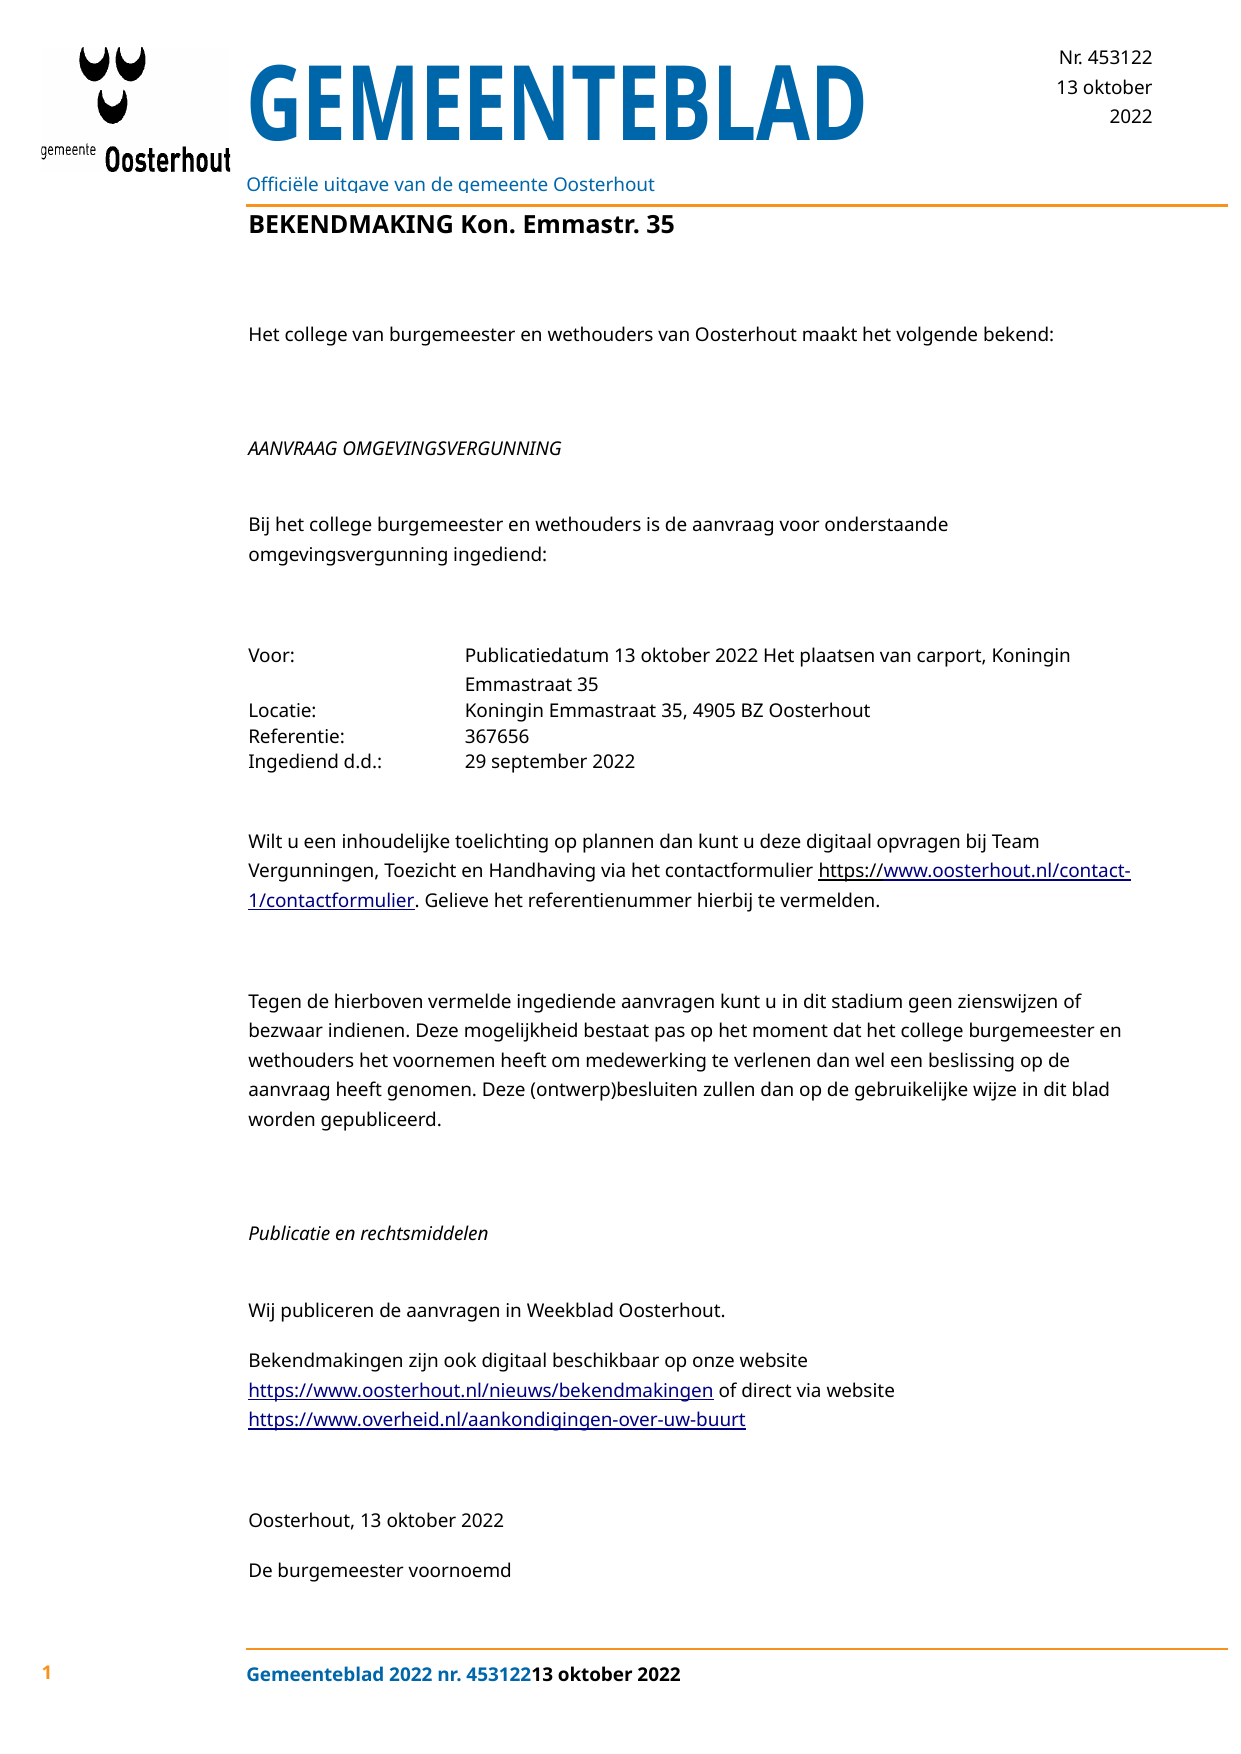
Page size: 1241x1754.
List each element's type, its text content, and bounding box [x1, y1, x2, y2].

text BEKENDMAKING Kon. Emmastr. 35 [248, 207, 1152, 241]
table_cell Ingediend d.d.: [248, 749, 464, 774]
table_cell Locatie: [248, 697, 464, 723]
text Het college van burgemeester en wethouders van Oosterhout maakt het volgende bekend: [248, 321, 1152, 346]
table_cell 367656 [465, 723, 1152, 748]
text Bekendmakingen zijn ook digitaal beschikbaar op onze website https://www.oosterhout.nl/nieuws/bekendmakingen of direct via website https://www.overheid.nl/aankondigingen-over-uw-buurt [248, 1347, 1152, 1432]
text Wilt u een inhoudelijke toelichting op plannen dan kunt u deze digitaal opvragen bij Team Vergunningen, Toezicht en Handhaving via het contactformulier https://www.oosterhout.nl/contact-1/contactformulier. Gelieve het referentienummer hierbij te vermelden. [248, 828, 1152, 913]
table_header Voor: [248, 642, 464, 697]
table_cell Referentie: [248, 723, 464, 748]
text Publicatie en rechtsmiddelen [248, 1221, 1152, 1246]
picture [41, 47, 231, 172]
text Bij het college burgemeester en wethouders is de aanvraag voor onderstaande omgevingsvergunning ingediend: [248, 511, 1152, 567]
text Tegen de hierboven vermelde ingediende aanvragen kunt u in dit stadium geen zienswijzen of bezwaar indienen. Deze mogelijkheid bestaat pas op het moment dat het college burgemeester en wethouders het voornemen heeft om medewerking te verlenen dan wel een beslissing op de aanvraag heeft genomen. Deze (ontwerp)besluiten zullen dan op de gebruikelijke wijze in dit blad worden gepubliceerd. [248, 988, 1152, 1132]
text De burgemeester voornoemd [248, 1558, 1152, 1583]
table_cell 29 september 2022 [465, 749, 1152, 774]
text Oosterhout, 13 oktober 2022 [248, 1507, 1152, 1533]
table_cell Koningin Emmastraat 35, 4905 BZ Oosterhout [465, 697, 1152, 723]
table_header Publicatiedatum 13 oktober 2022 Het plaatsen van carport, Koningin Emmastraat 35 [465, 642, 1152, 697]
text AANVRAAG OMGEVINGSVERGUNNING [248, 435, 1152, 461]
text Wij publiceren de aanvragen in Weekblad Oosterhout. [248, 1297, 1152, 1322]
